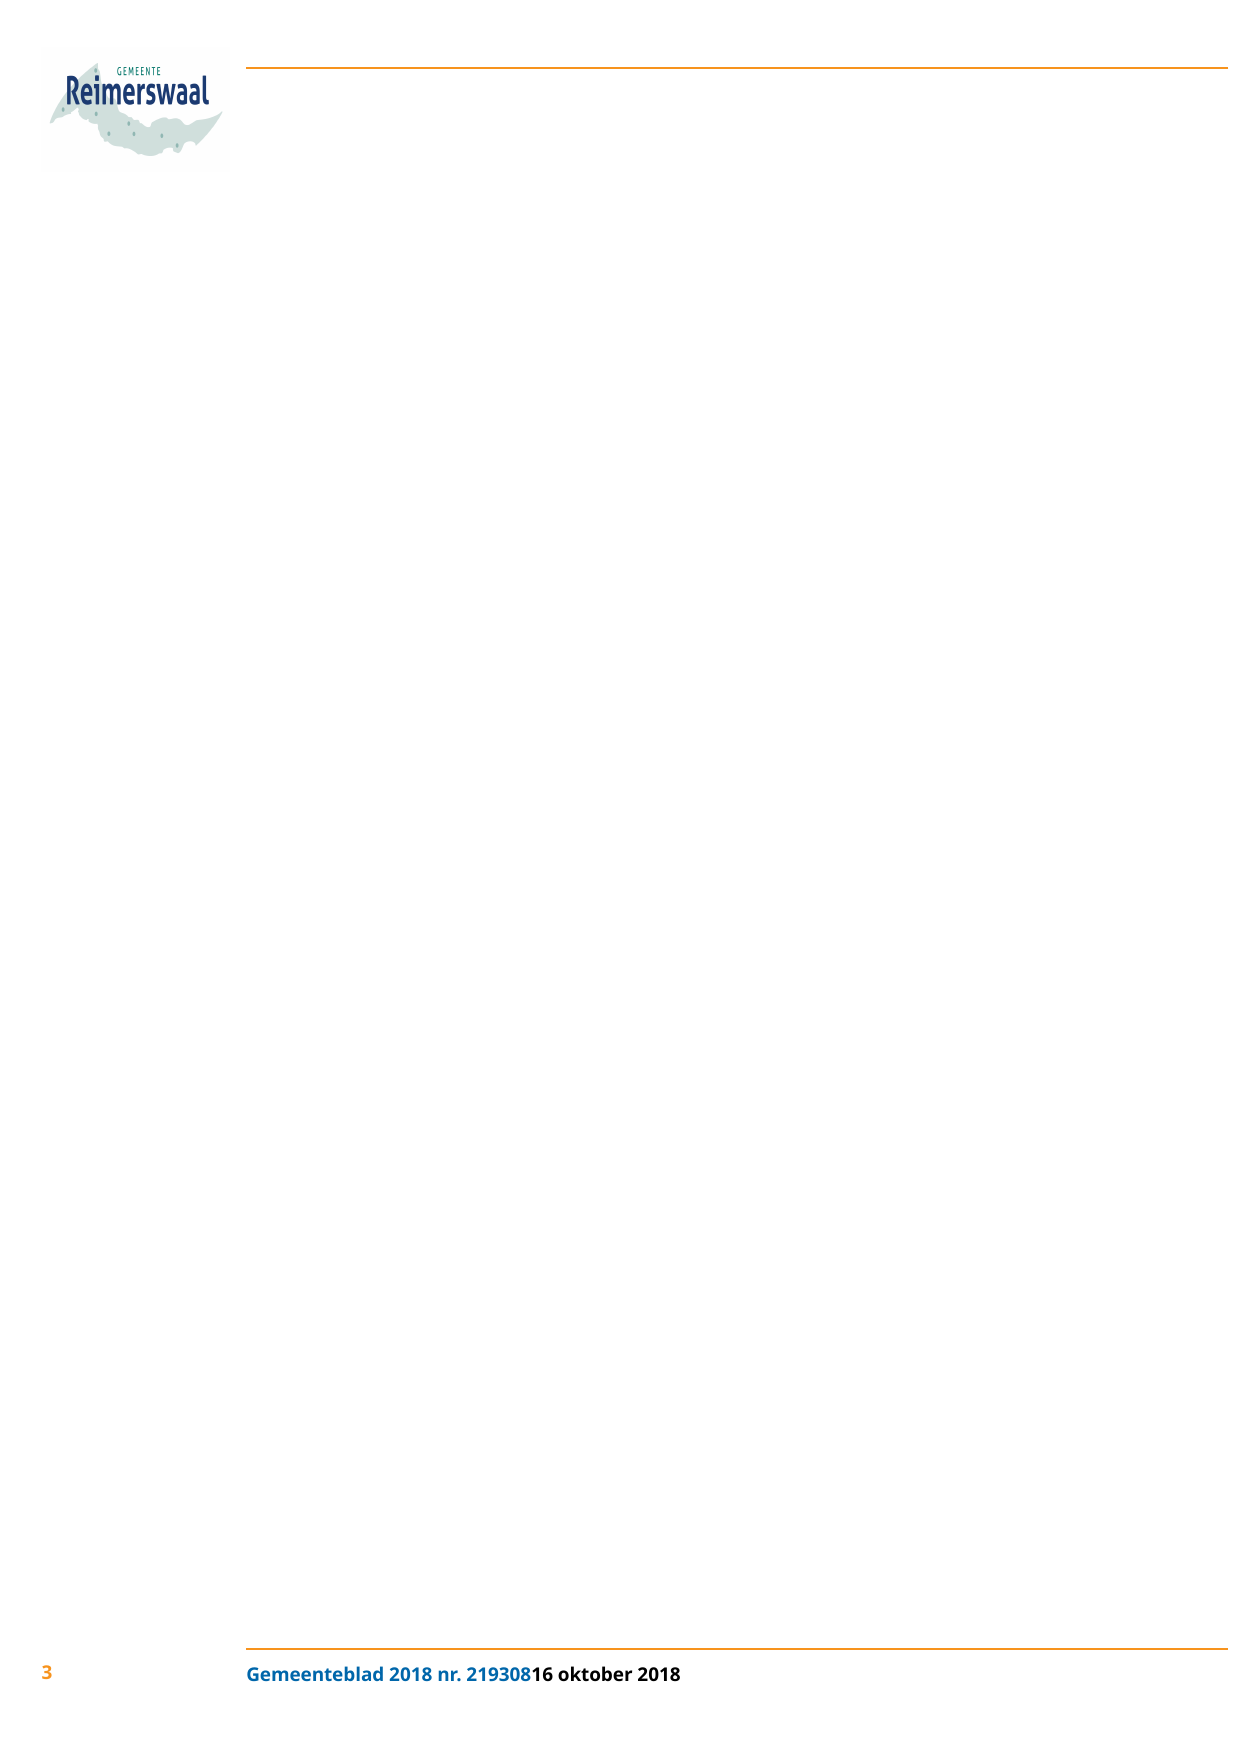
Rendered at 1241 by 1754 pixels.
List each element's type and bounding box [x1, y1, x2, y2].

picture [41, 47, 231, 172]
